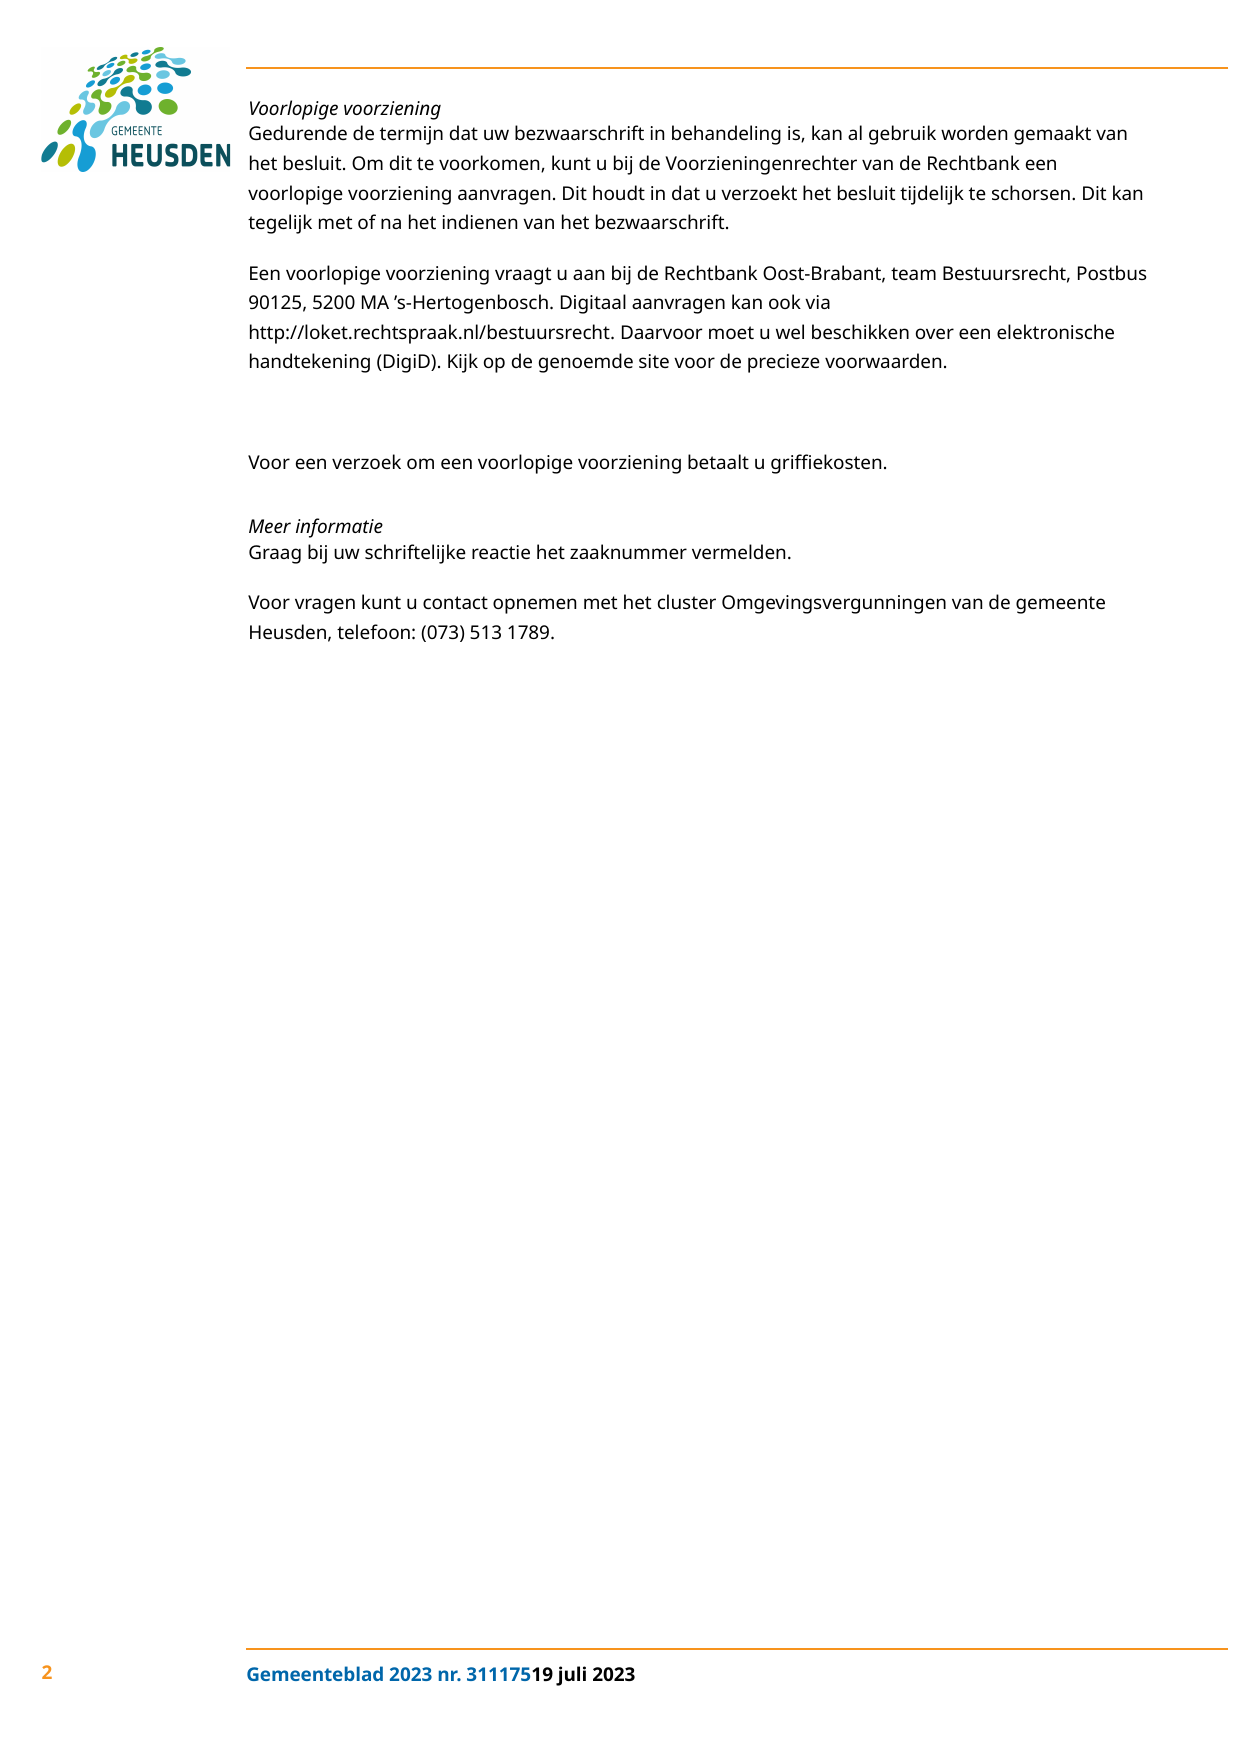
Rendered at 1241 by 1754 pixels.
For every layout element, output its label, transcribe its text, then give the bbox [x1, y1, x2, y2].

picture [41, 47, 231, 172]
text Een voorlopige voorziening vraagt u aan bij de Rechtbank Oost-Brabant, team Bestuursrecht, Postbus 90125, 5200 MA ’s-Hertogenbosch. Digitaal aanvragen kan ook via http://loket.rechtspraak.nl/bestuursrecht. Daarvoor moet u wel beschikken over een elektronische handtekening (DigiD). Kijk op de genoemde site voor de precieze voorwaarden. [248, 260, 1152, 374]
text Voorlopige voorziening [248, 95, 1152, 121]
text Gedurende de termijn dat uw bezwaarschrift in behandeling is, kan al gebruik worden gemaakt van het besluit. Om dit te voorkomen, kunt u bij de Voorzieningenrechter van de Rechtbank een voorlopige voorziening aanvragen. Dit houdt in dat u verzoekt het besluit tijdelijk te schorsen. Dit kan tegelijk met of na het indienen van het bezwaarschrift. [248, 121, 1152, 235]
text Graag bij uw schriftelijke reactie het zaaknummer vermelden. [248, 539, 1152, 565]
text Voor vragen kunt u contact opnemen met het cluster Omgevingsvergunningen van de gemeente Heusden, telefoon: (073) 513 1789. [248, 589, 1152, 645]
text Voor een verzoek om een voorlopige voorziening betaalt u griffiekosten. [248, 449, 1152, 475]
text Meer informatie [248, 513, 1152, 539]
